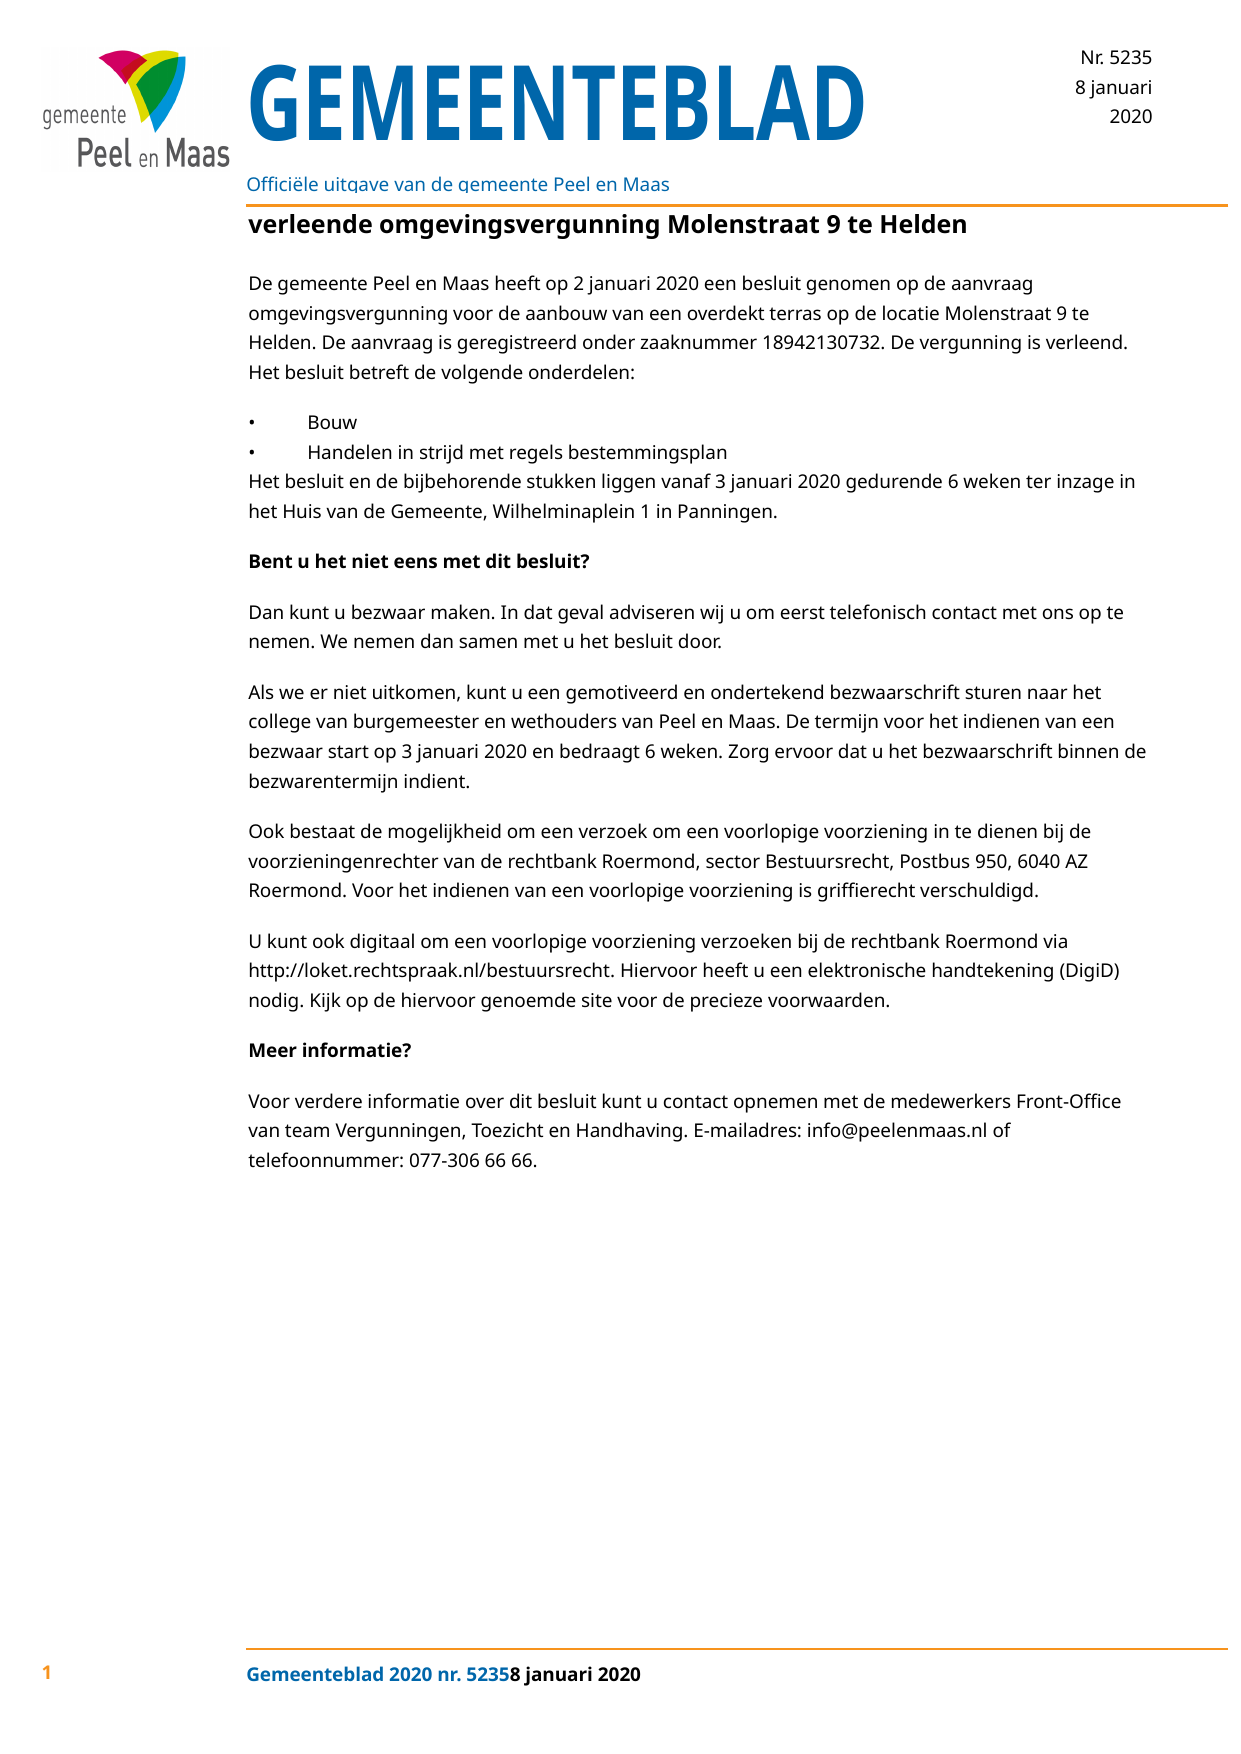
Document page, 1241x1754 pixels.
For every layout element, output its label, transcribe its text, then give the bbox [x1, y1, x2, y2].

text De gemeente Peel en Maas heeft op 2 januari 2020 een besluit genomen op de aanvraag omgevingsvergunning voor de aanbouw van een overdekt terras op de locatie Molenstraat 9 te Helden. De aanvraag is geregistreerd onder zaaknummer 18942130732. De vergunning is verleend. Het besluit betreft de volgende onderdelen: [248, 270, 1152, 385]
text Voor verdere informatie over dit besluit kunt u contact opnemen met de medewerkers Front-Office van team Vergunningen, Toezicht en Handhaving. E-mailadres: info@peelenmaas.nl of telefoonnummer: 077-306 66 66. [248, 1088, 1152, 1173]
text Bent u het niet eens met dit besluit? [248, 549, 1152, 574]
text Dan kunt u bezwaar maken. In dat geval adviseren wij u om eerst telefonisch contact met ons op te nemen. We nemen dan samen met u het besluit door. [248, 599, 1152, 654]
text U kunt ook digitaal om een voorlopige voorziening verzoeken bij de rechtbank Roermond via http://loket.rechtspraak.nl/bestuursrecht. Hiervoor heeft u een elektronische handtekening (DigiD) nodig. Kijk op de hiervoor genoemde site voor de precieze voorwaarden. [248, 928, 1152, 1013]
list Bouw [248, 409, 1152, 435]
list Handelen in strijd met regels bestemmingsplan [248, 439, 1152, 465]
text Meer informatie? [248, 1037, 1152, 1063]
picture [41, 47, 231, 172]
text Ook bestaat de mogelijkheid om een verzoek om een voorlopige voorziening in te dienen bij de voorzieningenrechter van de rechtbank Roermond, sector Bestuursrecht, Postbus 950, 6040 AZ Roermond. Voor het indienen van een voorlopige voorziening is griffierecht verschuldigd. [248, 818, 1152, 903]
text Als we er niet uitkomen, kunt u een gemotiveerd en ondertekend bezwaarschrift sturen naar het college van burgemeester en wethouders van Peel en Maas. De termijn voor het indienen van een bezwaar start op 3 januari 2020 en bedraagt 6 weken. Zorg ervoor dat u het bezwaarschrift binnen de bezwarentermijn indient. [248, 679, 1152, 793]
text Het besluit en de bijbehorende stukken liggen vanaf 3 januari 2020 gedurende 6 weken ter inzage in het Huis van de Gemeente, Wilhelminaplein 1 in Panningen. [248, 469, 1152, 524]
text verleende omgevingsvergunning Molenstraat 9 te Helden [248, 207, 1152, 241]
